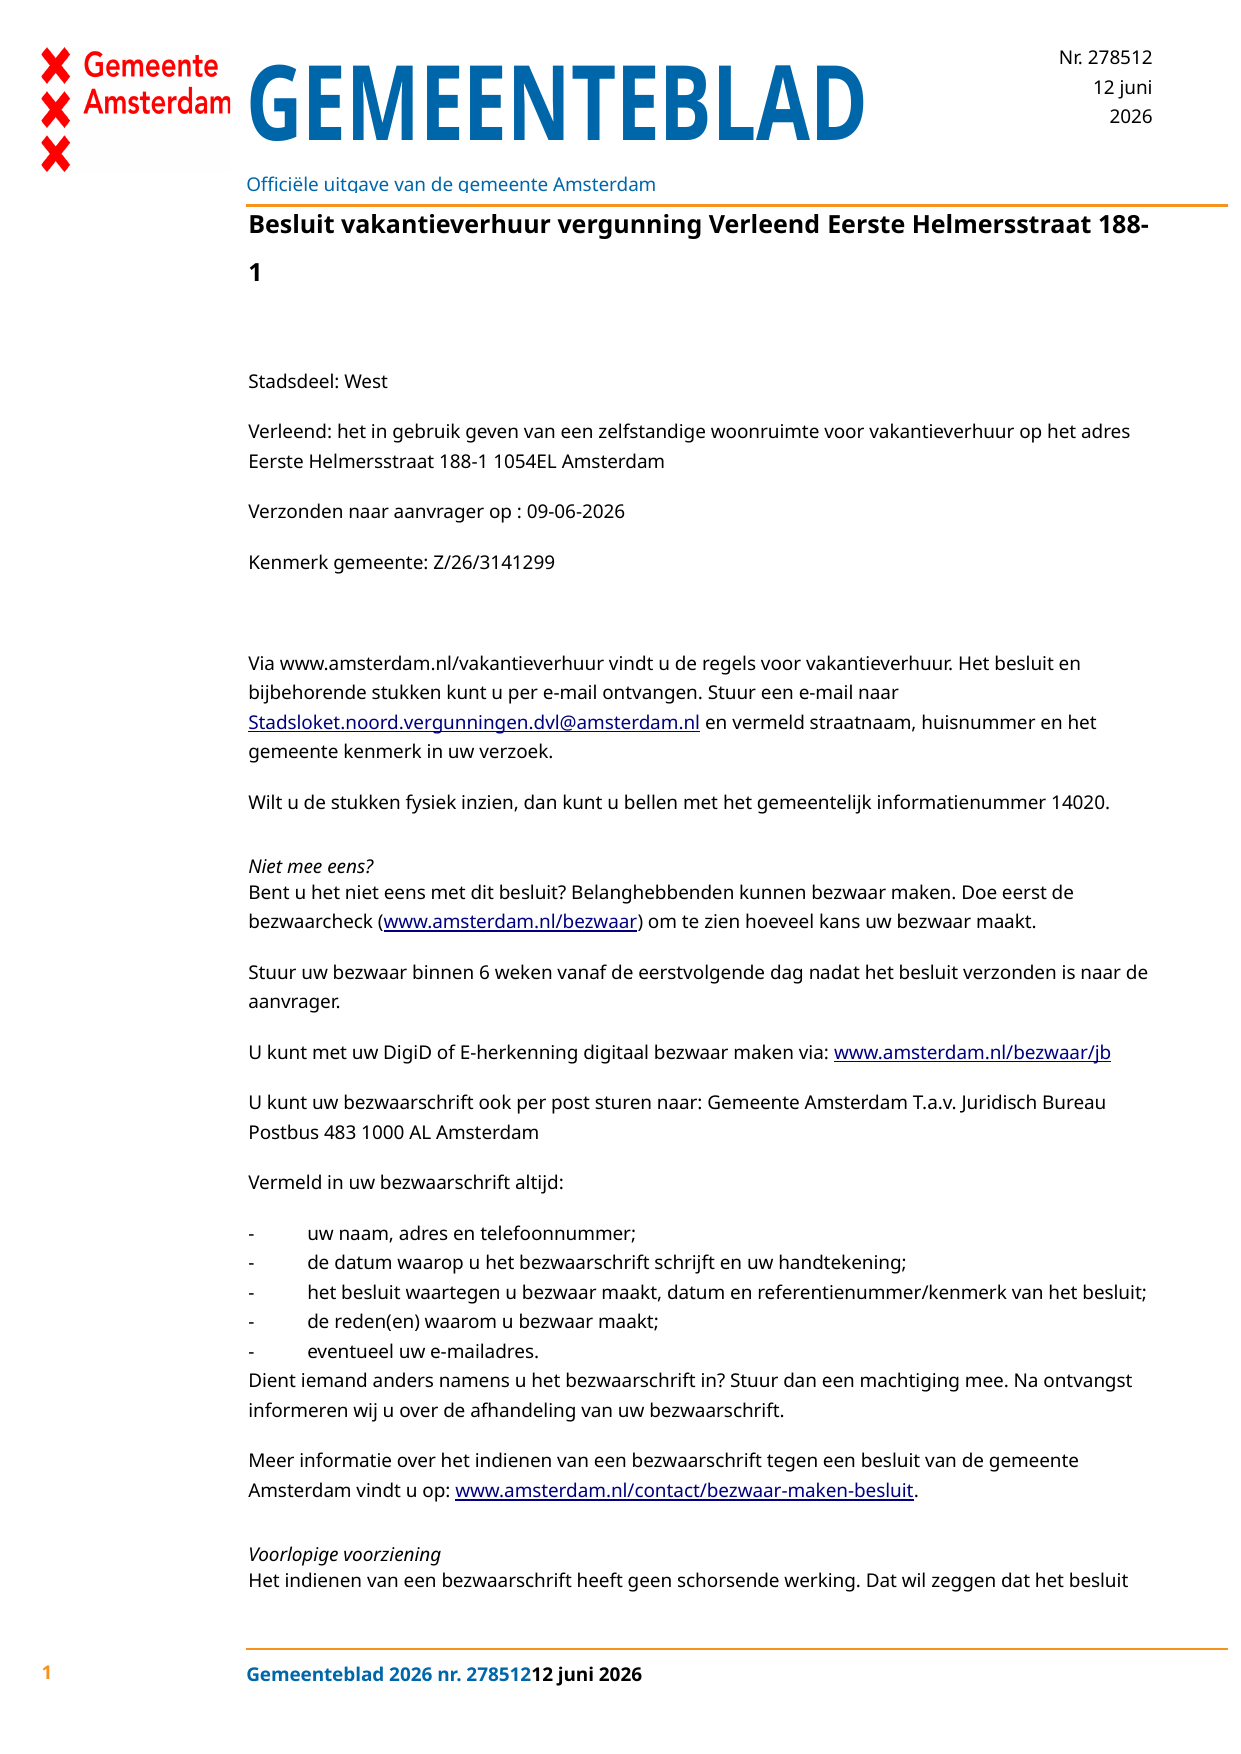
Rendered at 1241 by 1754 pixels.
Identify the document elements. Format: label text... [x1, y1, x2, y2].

text Verzonden naar aanvrager op : 09-06-2026 [248, 499, 1152, 524]
text Het indienen van een bezwaarschrift heeft geen schorsende werking. Dat wil zeggen dat het besluit [248, 1567, 1152, 1593]
text Dient iemand anders namens u het bezwaarschrift in? Stuur dan een machtiging mee. Na ontvangst informeren wij u over de afhandeling van uw bezwaarschrift. [248, 1368, 1152, 1423]
text U kunt uw bezwaarschrift ook per post sturen naar: Gemeente Amsterdam T.a.v. Juridisch Bureau Postbus 483 1000 AL Amsterdam [248, 1089, 1152, 1144]
text Niet mee eens? [248, 853, 1152, 879]
list de datum waarop u het bezwaarschrift schrijft en uw handtekening; [248, 1249, 1152, 1275]
text U kunt met uw DigiD of E-herkenning digitaal bezwaar maken via: www.amsterdam.nl/bezwaar/jb [248, 1039, 1152, 1064]
text Kenmerk gemeente: Z/26/3141299 [248, 549, 1152, 575]
list het besluit waartegen u bezwaar maakt, datum en referentienummer/kenmerk van het besluit; [248, 1279, 1152, 1304]
text Vermeld in uw bezwaarschrift altijd: [248, 1169, 1152, 1195]
list de reden(en) waarom u bezwaar maakt; [248, 1308, 1152, 1334]
list eventueel uw e-mailadres. [248, 1338, 1152, 1364]
picture [41, 47, 231, 172]
list uw naam, adres en telefoonnummer; [248, 1220, 1152, 1245]
text Stadsdeel: West [248, 368, 1152, 394]
text Besluit vakantieverhuur vergunning Verleend Eerste Helmersstraat 188-1 [248, 207, 1152, 288]
text Voorlopige voorziening [248, 1541, 1152, 1567]
text Via www.amsterdam.nl/vakantieverhuur vindt u de regels voor vakantieverhuur. Het besluit en bijbehorende stukken kunt u per e-mail ontvangen. Stuur een e-mail naar Stadsloket.noord.vergunningen.dvl@amsterdam.nl en vermeld straatnaam, huisnummer en het gemeente kenmerk in uw verzoek. [248, 650, 1152, 764]
text Meer informatie over het indienen van een bezwaarschrift tegen een besluit van de gemeente Amsterdam vindt u op: www.amsterdam.nl/contact/bezwaar-maken-besluit. [248, 1448, 1152, 1503]
text Verleend: het in gebruik geven van een zelfstandige woonruimte voor vakantieverhuur op het adres Eerste Helmersstraat 188-1 1054EL Amsterdam [248, 419, 1152, 474]
text Stuur uw bezwaar binnen 6 weken vanaf de eerstvolgende dag nadat het besluit verzonden is naar de aanvrager. [248, 959, 1152, 1014]
text Wilt u de stukken fysiek inzien, dan kunt u bellen met het gemeentelijk informatienummer 14020. [248, 789, 1152, 815]
text Bent u het niet eens met dit besluit? Belanghebbenden kunnen bezwaar maken. Doe eerst de bezwaarcheck (www.amsterdam.nl/bezwaar) om te zien hoeveel kans uw bezwaar maakt. [248, 879, 1152, 934]
